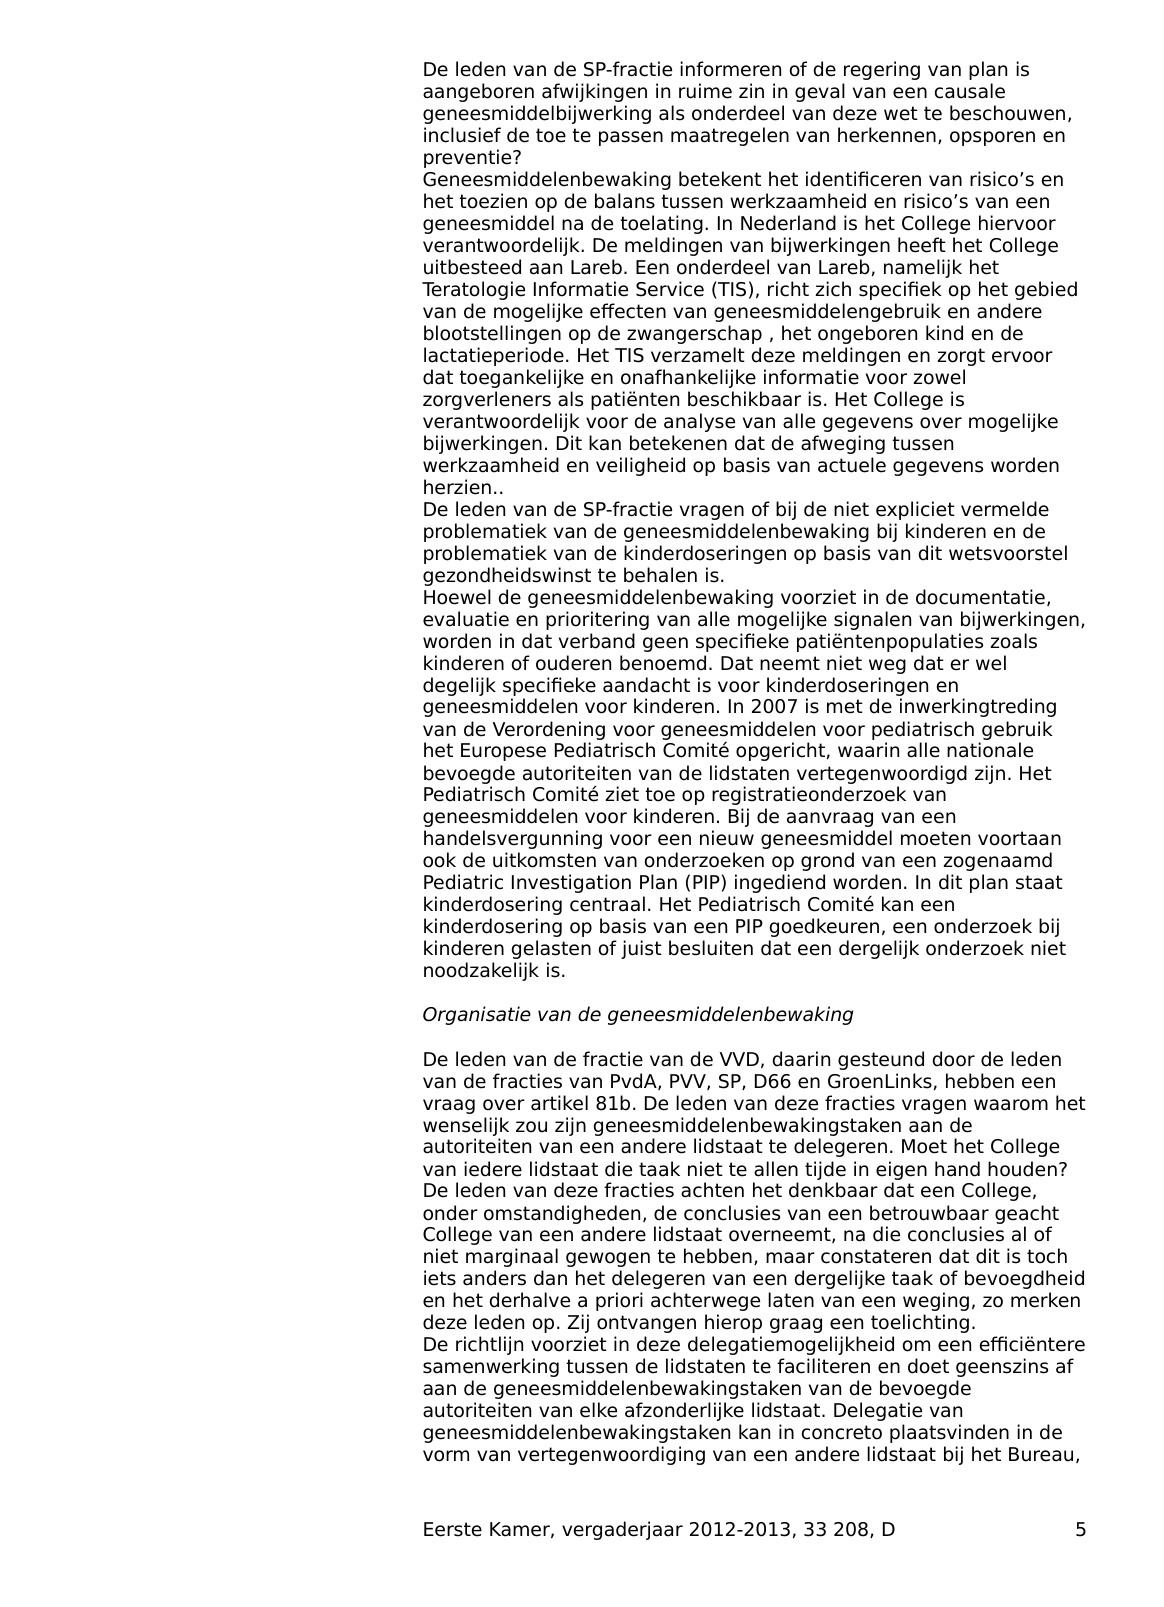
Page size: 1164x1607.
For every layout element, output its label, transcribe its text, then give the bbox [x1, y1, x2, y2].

text De leden van de SP-fractie vragen of bij de niet expliciet vermelde problematiek van de geneesmiddelenbewaking bij kinderen en de problematiek van de kinderdoseringen op basis van dit wetsvoorstel gezondheidswinst te behalen is. [422, 499, 1087, 587]
text De leden van de SP-fractie informeren of de regering van plan is aangeboren afwijkingen in ruime zin in geval van een causale geneesmiddelbijwerking als onderdeel van deze wet te beschouwen, inclusief de toe te passen maatregelen van herkennen, opsporen en preventie? [422, 59, 1087, 169]
subtitle Organisatie van de geneesmiddelenbewaking [422, 1004, 1087, 1026]
text De richtlijn voorziet in deze delegatiemogelijkheid om een efficiëntere samenwerking tussen de lidstaten te faciliteren en doet geenszins af aan de geneesmiddelenbewakingstaken van de bevoegde autoriteiten van elke afzonderlijke lidstaat. Delegatie van geneesmiddelenbewakingstaken kan in concreto plaatsvinden in de vorm van vertegenwoordiging van een andere lidstaat bij het Bureau, [422, 1334, 1087, 1466]
text Hoewel de geneesmiddelenbewaking voorziet in de documentatie, evaluatie en prioritering van alle mogelijke signalen van bijwerkingen, worden in dat verband geen specifieke patiëntenpopulaties zoals kinderen of ouderen benoemd. Dat neemt niet weg dat er wel degelijk specifieke aandacht is voor kinderdoseringen en geneesmiddelen voor kinderen. In 2007 is met de inwerkingtreding van de Verordening voor geneesmiddelen voor pediatrisch gebruik het Europese Pediatrisch Comité opgericht, waarin alle nationale bevoegde autoriteiten van de lidstaten vertegenwoordigd zijn. Het Pediatrisch Comité ziet toe op registratieonderzoek van geneesmiddelen voor kinderen. Bij de aanvraag van een handelsvergunning voor een nieuw geneesmiddel moeten voortaan ook de uitkomsten van onderzoeken op grond van een zogenaamd Pediatric Investigation Plan (PIP) ingediend worden. In dit plan staat kinderdosering centraal. Het Pediatrisch Comité kan een kinderdosering op basis van een PIP goedkeuren, een onderzoek bij kinderen gelasten of juist besluiten dat een dergelijk onderzoek niet noodzakelijk is. [422, 587, 1087, 982]
text Geneesmiddelenbewaking betekent het identificeren van risico’s en het toezien op de balans tussen werkzaamheid en risico’s van een geneesmiddel na de toelating. In Nederland is het College hiervoor verantwoordelijk. De meldingen van bijwerkingen heeft het College uitbesteed aan Lareb. Een onderdeel van Lareb, namelijk het Teratologie Informatie Service (TIS), richt zich specifiek op het gebied van de mogelijke effecten van geneesmiddelengebruik en andere blootstellingen op de zwangerschap , het ongeboren kind en de lactatieperiode. Het TIS verzamelt deze meldingen en zorgt ervoor dat toegankelijke en onafhankelijke informatie voor zowel zorgverleners als patiënten beschikbaar is. Het College is verantwoordelijk voor de analyse van alle gegevens over mogelijke bijwerkingen. Dit kan betekenen dat de afweging tussen werkzaamheid en veiligheid op basis van actuele gegevens worden herzien.. [422, 169, 1087, 499]
text De leden van de fractie van de VVD, daarin gesteund door de leden van de fracties van PvdA, PVV, SP, D66 en GroenLinks, hebben een vraag over artikel 81b. De leden van deze fracties vragen waarom het wenselijk zou zijn geneesmiddelenbewakingstaken aan de autoriteiten van een andere lidstaat te delegeren. Moet het College van iedere lidstaat die taak niet te allen tijde in eigen hand houden? De leden van deze fracties achten het denkbaar dat een College, onder omstandigheden, de conclusies van een betrouwbaar geacht College van een andere lidstaat overneemt, na die conclusies al of niet marginaal gewogen te hebben, maar constateren dat dit is toch iets anders dan het delegeren van een dergelijke taak of bevoegdheid en het derhalve a priori achterwege laten van een weging, zo merken deze leden op. Zij ontvangen hierop graag een toelichting. [422, 1048, 1087, 1334]
